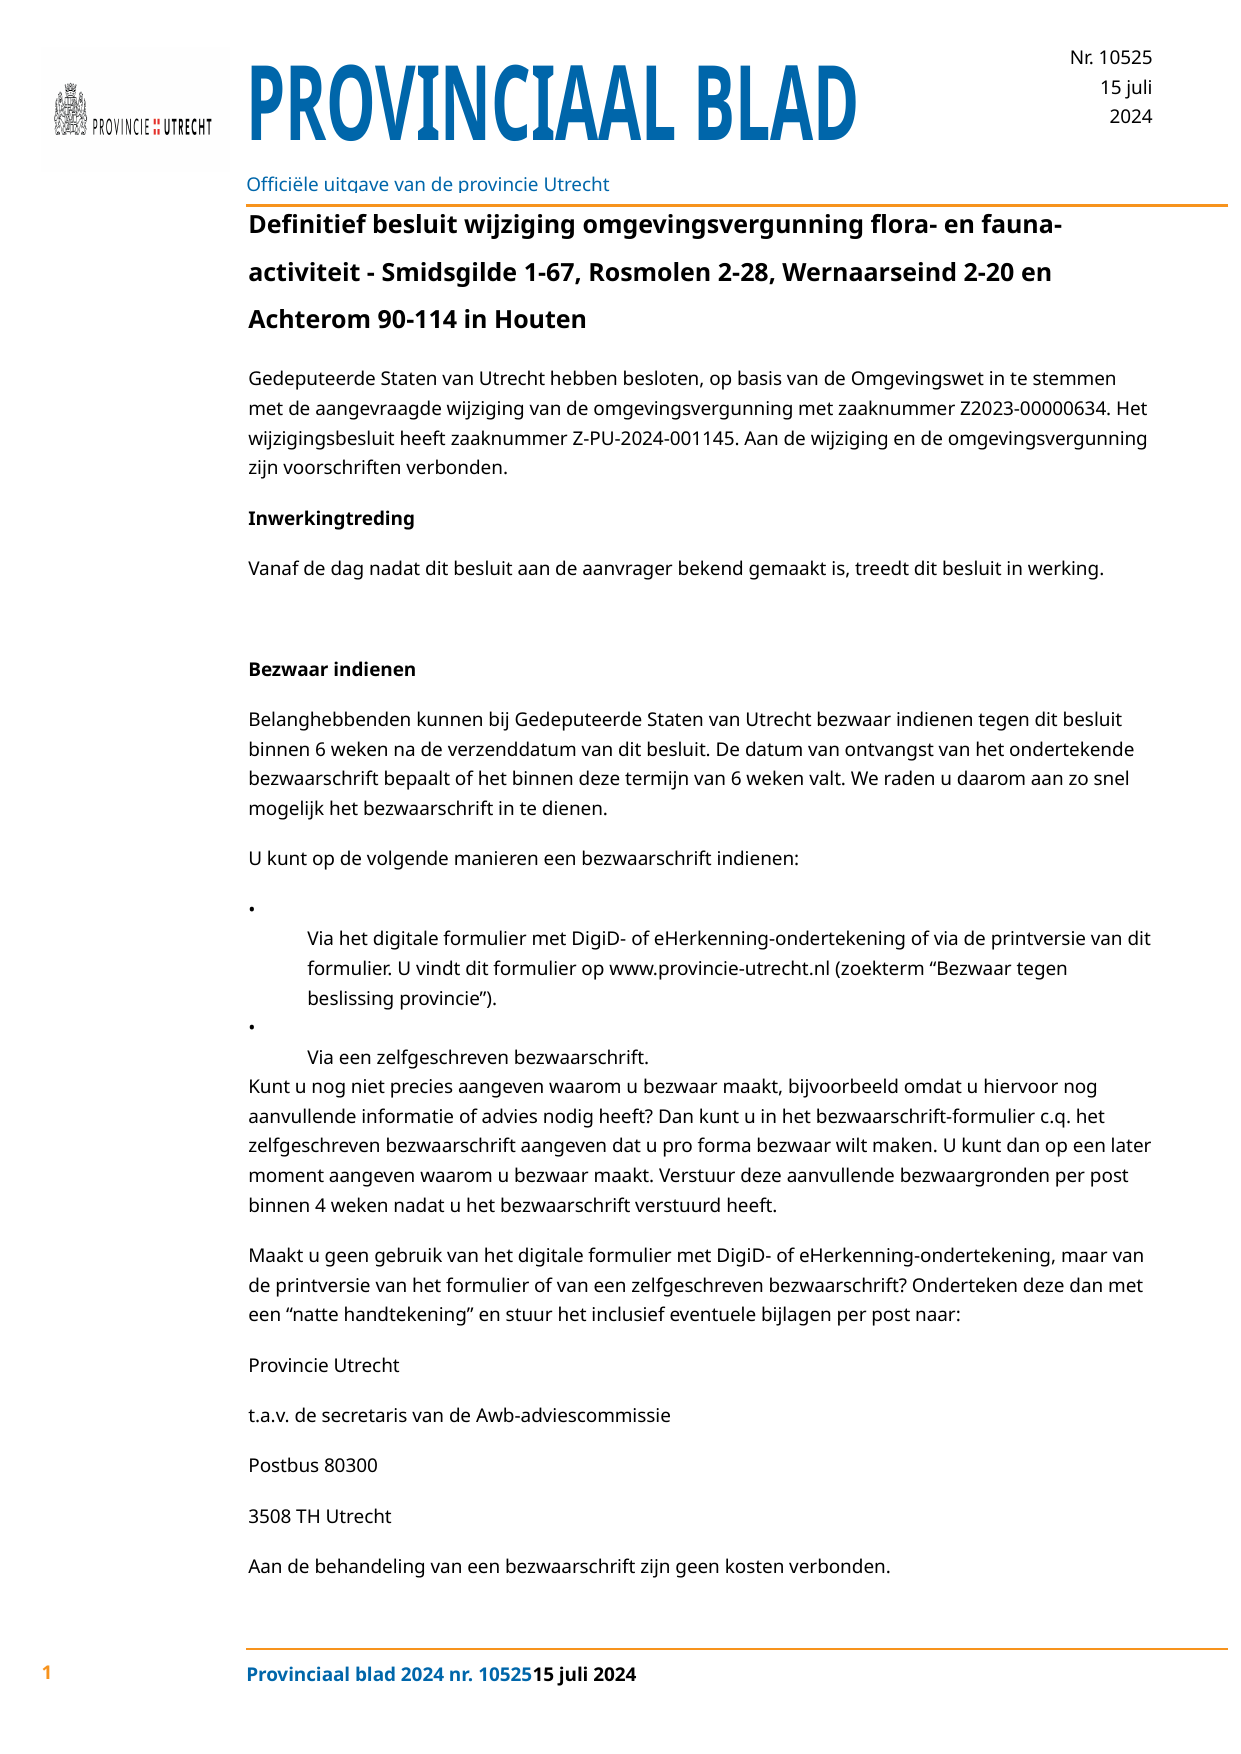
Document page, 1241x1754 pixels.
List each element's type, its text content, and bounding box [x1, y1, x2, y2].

text 3508 TH Utrecht [248, 1503, 1152, 1529]
text Gedeputeerde Staten van Utrecht hebben besloten, op basis van de Omgevingswet in te stemmen met de aangevraagde wijziging van de omgevingsvergunning met zaaknummer Z2023-00000634. Het wijzigingsbesluit heeft zaaknummer Z-PU-2024-001145. Aan de wijziging en de omgevingsvergunning zijn voorschriften verbonden. [248, 366, 1152, 480]
text Belanghebbenden kunnen bij Gedeputeerde Staten van Utrecht bezwaar indienen tegen dit besluit binnen 6 weken na de verzenddatum van dit besluit. De datum van ontvangst van het ondertekende bezwaarschrift bepaalt of het binnen deze termijn van 6 weken valt. We raden u daarom aan zo snel mogelijk het bezwaarschrift in te dienen. [248, 706, 1152, 821]
text Maakt u geen gebruik van het digitale formulier met DigiD- of eHerkenning-ondertekening, maar van de printversie van het formulier of van een zelfgeschreven bezwaarschrift? Onderteken deze dan met een “natte handtekening” en stuur het inclusief eventuele bijlagen per post naar: [248, 1242, 1152, 1327]
text Vanaf de dag nadat dit besluit aan de aanvrager bekend gemaakt is, treedt dit besluit in werking. [248, 555, 1152, 581]
text Bezwaar indienen [248, 656, 1152, 682]
text Inwerkingtreding [248, 505, 1152, 530]
list Via het digitale formulier met DigiD- of eHerkenning-ondertekening of via de printversie van dit formulier. U vindt dit formulier op www.provincie-utrecht.nl (zoekterm “Bezwaar tegen beslissing provincie”). [248, 926, 1152, 1010]
text Postbus 80300 [248, 1453, 1152, 1478]
text t.a.v. de secretaris van de Awb-adviescommissie [248, 1402, 1152, 1428]
text Kunt u nog niet precies aangeven waarom u bezwaar maakt, bijvoorbeeld omdat u hiervoor nog aanvullende informatie of advies nodig heeft? Dan kunt u in het bezwaarschrift-formulier c.q. het zelfgeschreven bezwaarschrift aangeven dat u pro forma bezwaar wilt maken. U kunt dan op een later moment aangeven waarom u bezwaar maakt. Verstuur deze aanvullende bezwaargronden per post binnen 4 weken nadat u het bezwaarschrift verstuurd heeft. [248, 1073, 1152, 1217]
text Definitief besluit wijziging omgevingsvergunning flora- en fauna-activiteit - Smidsgilde 1-67, Rosmolen 2-28, Wernaarseind 2-20 en Achterom 90-114 in Houten [248, 207, 1152, 336]
text Aan de behandeling van een bezwaarschrift zijn geen kosten verbonden. [248, 1553, 1152, 1579]
text U kunt op de volgende manieren een bezwaarschrift indienen: [248, 846, 1152, 871]
picture [41, 47, 231, 172]
text Provincie Utrecht [248, 1352, 1152, 1377]
list Via een zelfgeschreven bezwaarschrift. [248, 1044, 1152, 1069]
